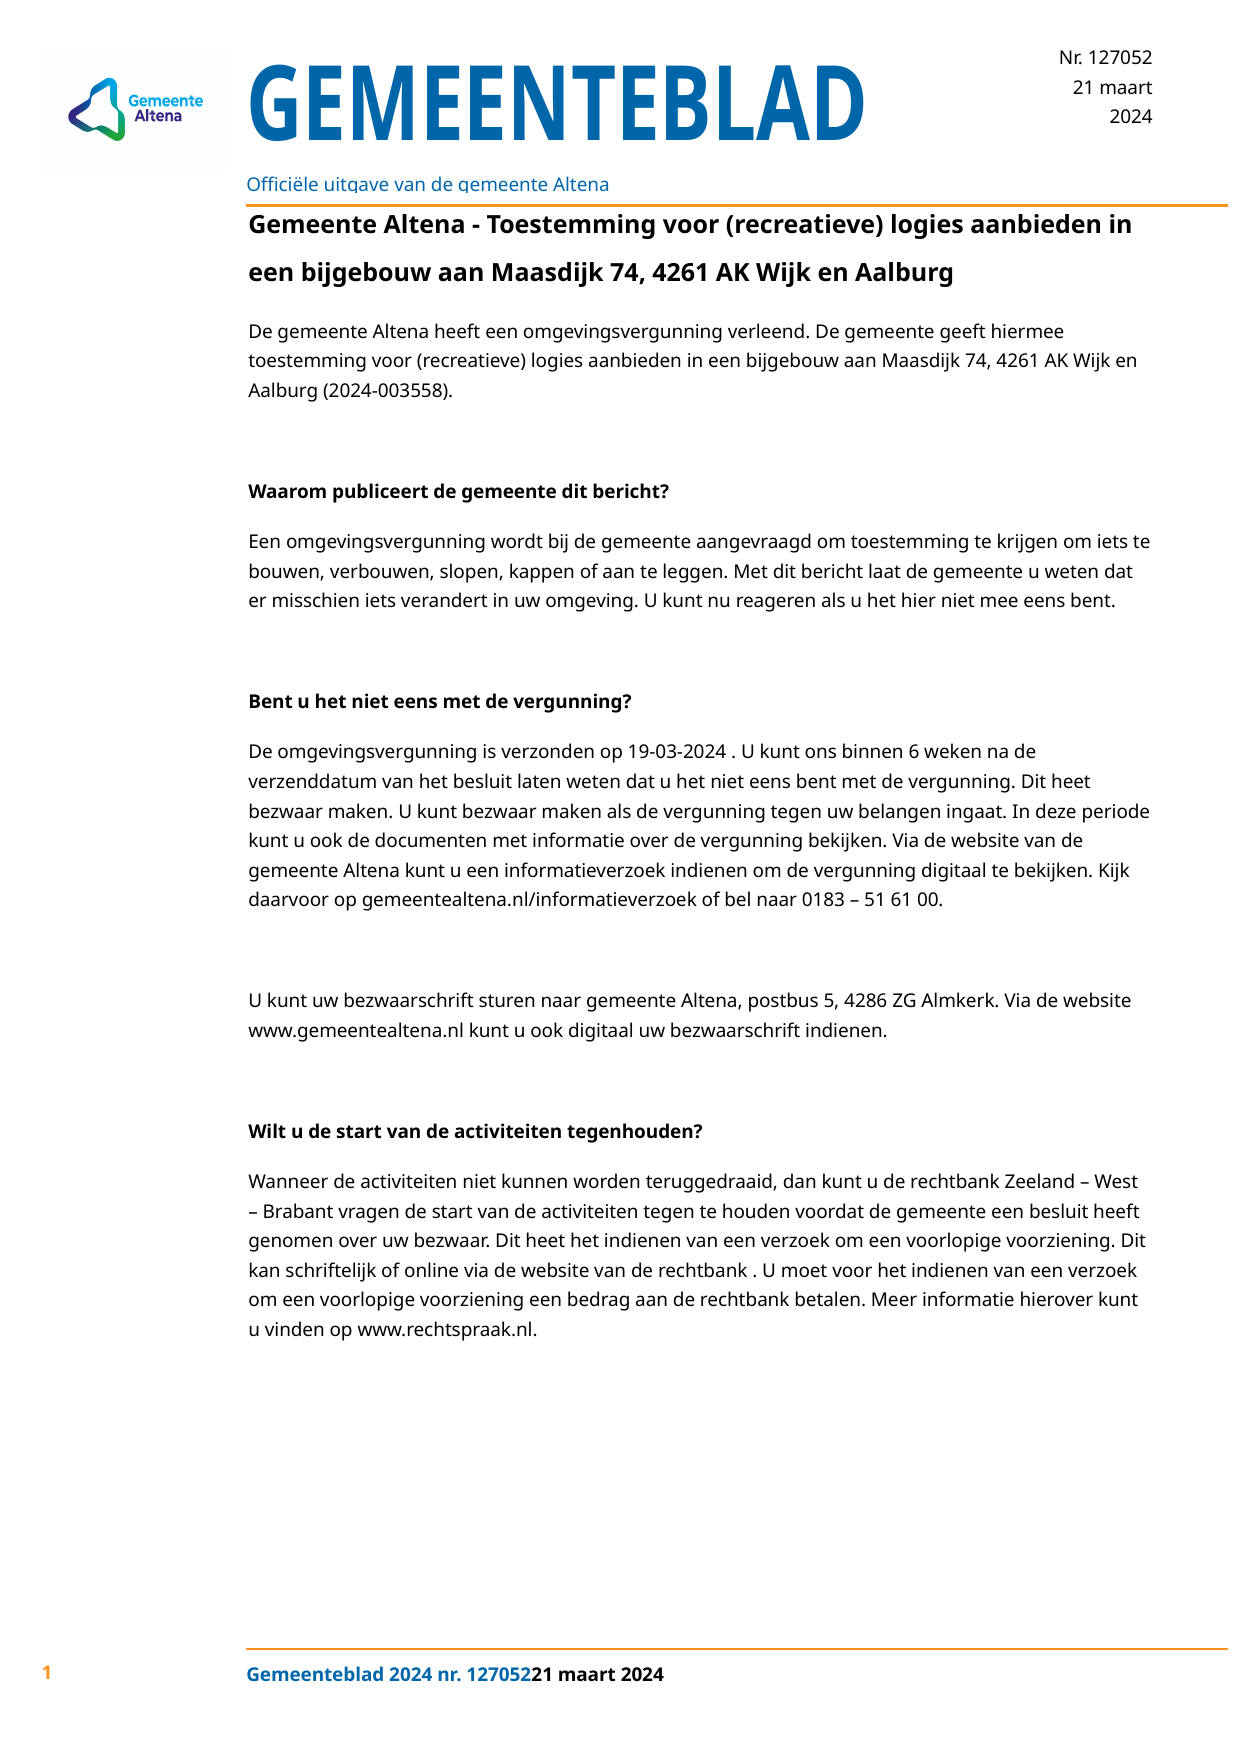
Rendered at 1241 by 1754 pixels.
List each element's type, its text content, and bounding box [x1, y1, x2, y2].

text De omgevingsvergunning is verzonden op 19-03-2024 . U kunt ons binnen 6 weken na de verzenddatum van het besluit laten weten dat u het niet eens bent met de vergunning. Dit heet bezwaar maken. U kunt bezwaar maken als de vergunning tegen uw belangen ingaat. In deze periode kunt u ook de documenten met informatie over de vergunning bekijken. Via de website van de gemeente Altena kunt u een informatieverzoek indienen om de vergunning digitaal te bekijken. Kijk daarvoor op gemeentealtena.nl/informatieverzoek of bel naar 0183 – 51 61 00. [248, 739, 1152, 912]
text U kunt uw bezwaarschrift sturen naar gemeente Altena, postbus 5, 4286 ZG Almkerk. Via de website www.gemeentealtena.nl kunt u ook digitaal uw bezwaarschrift indienen. [248, 987, 1152, 1043]
text Waarom publiceert de gemeente dit bericht? [248, 478, 1152, 504]
text Bent u het niet eens met de vergunning? [248, 688, 1152, 714]
text Wilt u de start van de activiteiten tegenhouden? [248, 1118, 1152, 1144]
text Wanneer de activiteiten niet kunnen worden teruggedraaid, dan kunt u de rechtbank Zeeland – West – Brabant vragen de start van de activiteiten tegen te houden voordat de gemeente een besluit heeft genomen over uw bezwaar. Dit heet het indienen van een verzoek om een voorlopige voorziening. Dit kan schriftelijk of online via de website van de rechtbank . U moet voor het indienen van een verzoek om een voorlopige voorziening een bedrag aan de rechtbank betalen. Meer informatie hierover kunt u vinden op www.rechtspraak.nl. [248, 1168, 1152, 1342]
picture [41, 47, 231, 172]
text Gemeente Altena - Toestemming voor (recreatieve) logies aanbieden in een bijgebouw aan Maasdijk 74, 4261 AK Wijk en Aalburg [248, 207, 1152, 288]
text Een omgevingsvergunning wordt bij de gemeente aangevraagd om toestemming te krijgen om iets te bouwen, verbouwen, slopen, kappen of aan te leggen. Met dit bericht laat de gemeente u weten dat er misschien iets verandert in uw omgeving. U kunt nu reageren als u het hier niet mee eens bent. [248, 528, 1152, 613]
text De gemeente Altena heeft een omgevingsvergunning verleend. De gemeente geeft hiermee toestemming voor (recreatieve) logies aanbieden in een bijgebouw aan Maasdijk 74, 4261 AK Wijk en Aalburg (2024-003558). [248, 318, 1152, 403]
